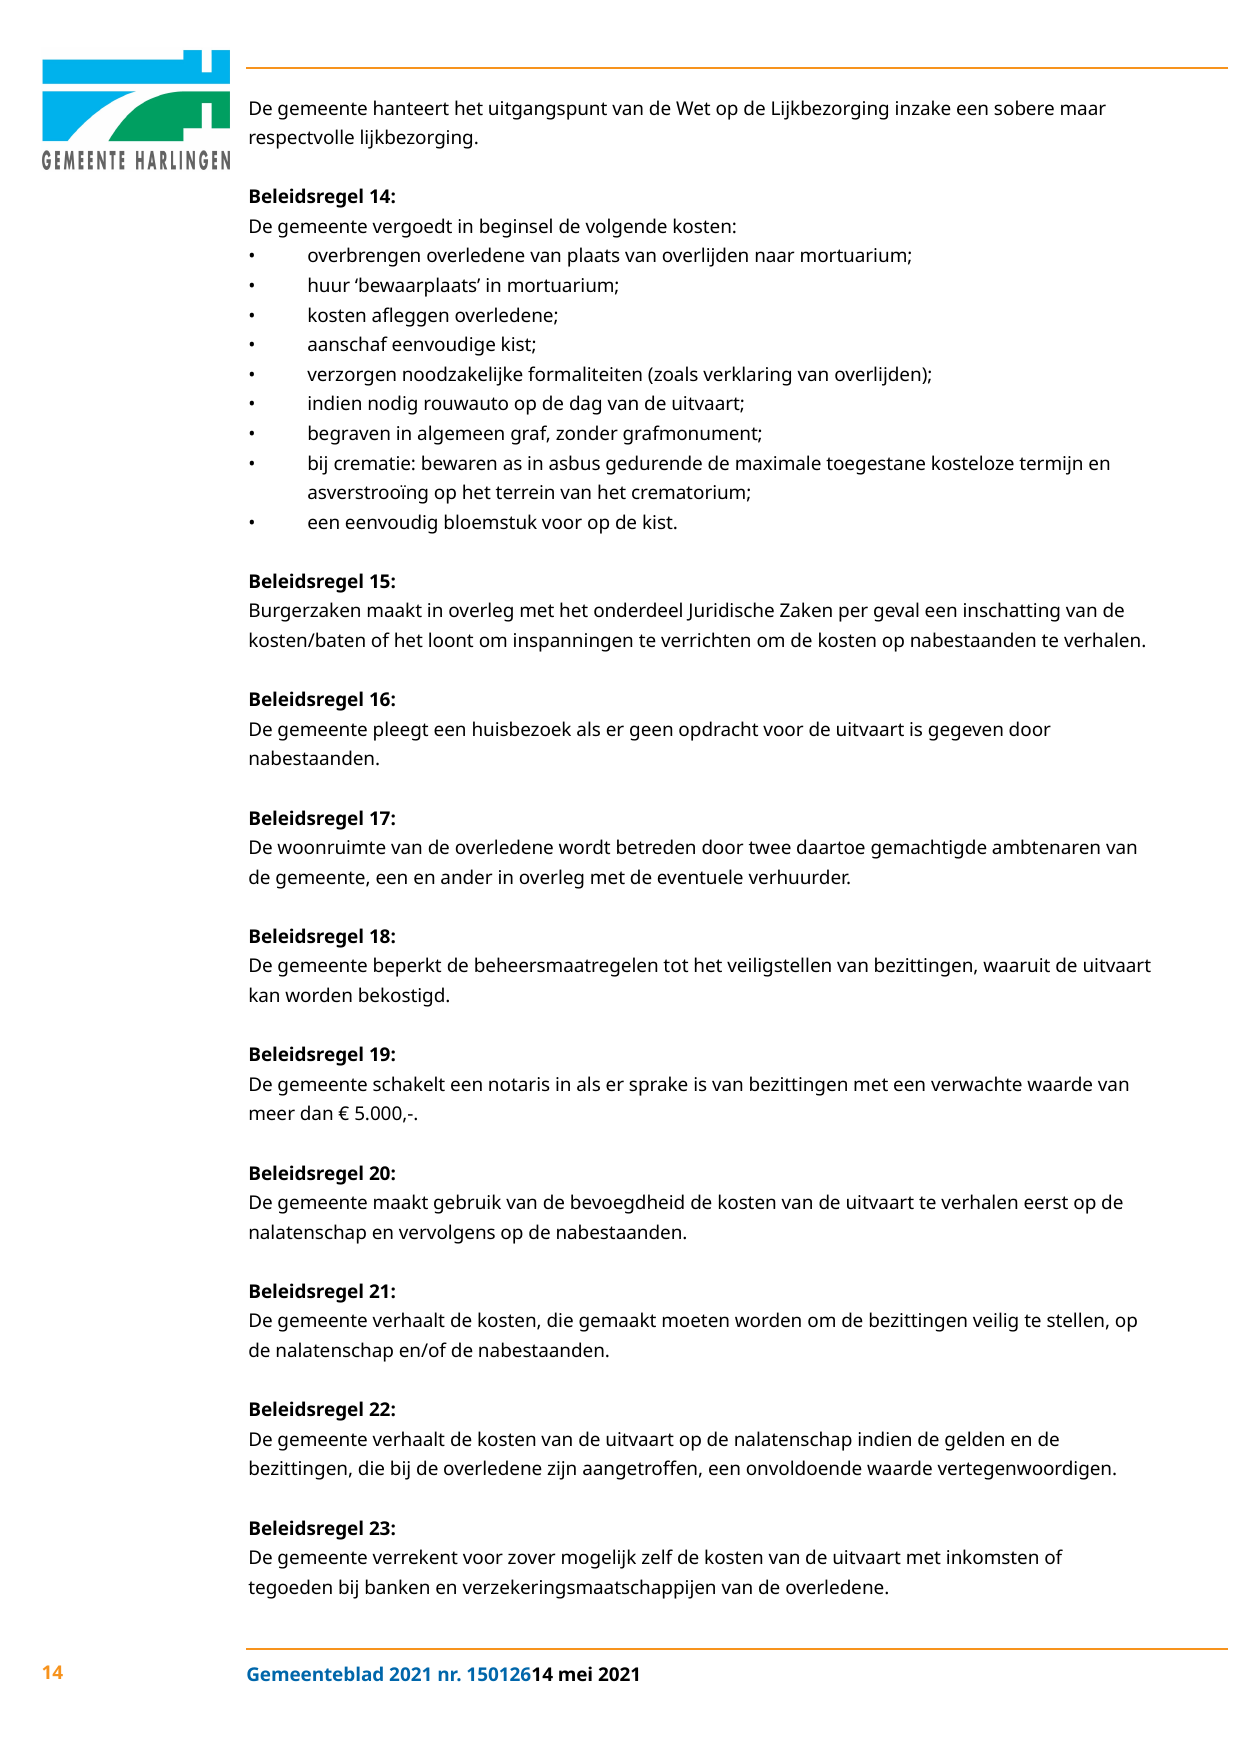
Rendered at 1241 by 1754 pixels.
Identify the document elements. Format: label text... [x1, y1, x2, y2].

text De gemeente schakelt een notaris in als er sprake is van bezittingen met een verwachte waarde van meer dan € 5.000,-. [248, 1071, 1152, 1126]
text De gemeente verhaalt de kosten, die gemaakt moeten worden om de bezittingen veilig te stellen, op de nalatenschap en/of de nabestaanden. [248, 1308, 1152, 1363]
list begraven in algemeen graf, zonder grafmonument; [248, 420, 1152, 446]
text De gemeente beperkt de beheersmaatregelen tot het veiligstellen van bezittingen, waaruit de uitvaart kan worden bekostigd. [248, 953, 1152, 1008]
list indien nodig rouwauto op de dag van de uitvaart; [248, 391, 1152, 416]
text De woonruimte van de overledene wordt betreden door twee daartoe gemachtigde ambtenaren van de gemeente, een en ander in overleg met de eventuele verhuurder. [248, 834, 1152, 890]
list aanschaf eenvoudige kist; [248, 331, 1152, 357]
text De gemeente maakt gebruik van de bevoegdheid de kosten van de uitvaart te verhalen eerst op de nalatenschap en vervolgens op de nabestaanden. [248, 1189, 1152, 1245]
list huur ‘bewaarplaats’ in mortuarium; [248, 272, 1152, 298]
text Beleidsregel 14: [248, 183, 1152, 209]
text De gemeente pleegt een huisbezoek als er geen opdracht voor de uitvaart is gegeven door nabestaanden. [248, 716, 1152, 771]
text Beleidsregel 23: [248, 1515, 1152, 1541]
text De gemeente verhaalt de kosten van de uitvaart op de nalatenschap indien de gelden en de bezittingen, die bij de overledene zijn aangetroffen, een onvoldoende waarde vertegenwoordigen. [248, 1426, 1152, 1481]
text Beleidsregel 18: [248, 923, 1152, 949]
text Beleidsregel 21: [248, 1278, 1152, 1304]
picture [41, 47, 231, 172]
text Beleidsregel 19: [248, 1041, 1152, 1067]
text Beleidsregel 17: [248, 805, 1152, 831]
text Beleidsregel 22: [248, 1396, 1152, 1422]
list bij crematie: bewaren as in asbus gedurende de maximale toegestane kosteloze termijn en asverstrooïng op het terrein van het crematorium; [248, 450, 1152, 505]
list een eenvoudig bloemstuk voor op de kist. [248, 509, 1152, 535]
text Beleidsregel 15: [248, 568, 1152, 594]
list verzorgen noodzakelijke formaliteiten (zoals verklaring van overlijden); [248, 361, 1152, 387]
list overbrengen overledene van plaats van overlijden naar mortuarium; [248, 243, 1152, 268]
text De gemeente vergoedt in beginsel de volgende kosten: [248, 213, 1152, 239]
text Burgerzaken maakt in overleg met het onderdeel Juridische Zaken per geval een inschatting van de kosten/baten of het loont om inspanningen te verrichten om de kosten op nabestaanden te verhalen. [248, 598, 1152, 653]
list kosten afleggen overledene; [248, 302, 1152, 328]
text Beleidsregel 16: [248, 686, 1152, 712]
text De gemeente verrekent voor zover mogelijk zelf de kosten van de uitvaart met inkomsten of tegoeden bij banken en verzekeringsmaatschappijen van de overledene. [248, 1544, 1152, 1600]
text Beleidsregel 20: [248, 1160, 1152, 1186]
text De gemeente hanteert het uitgangspunt van de Wet op de Lijkbezorging inzake een sobere maar respectvolle lijkbezorging. [248, 95, 1152, 150]
